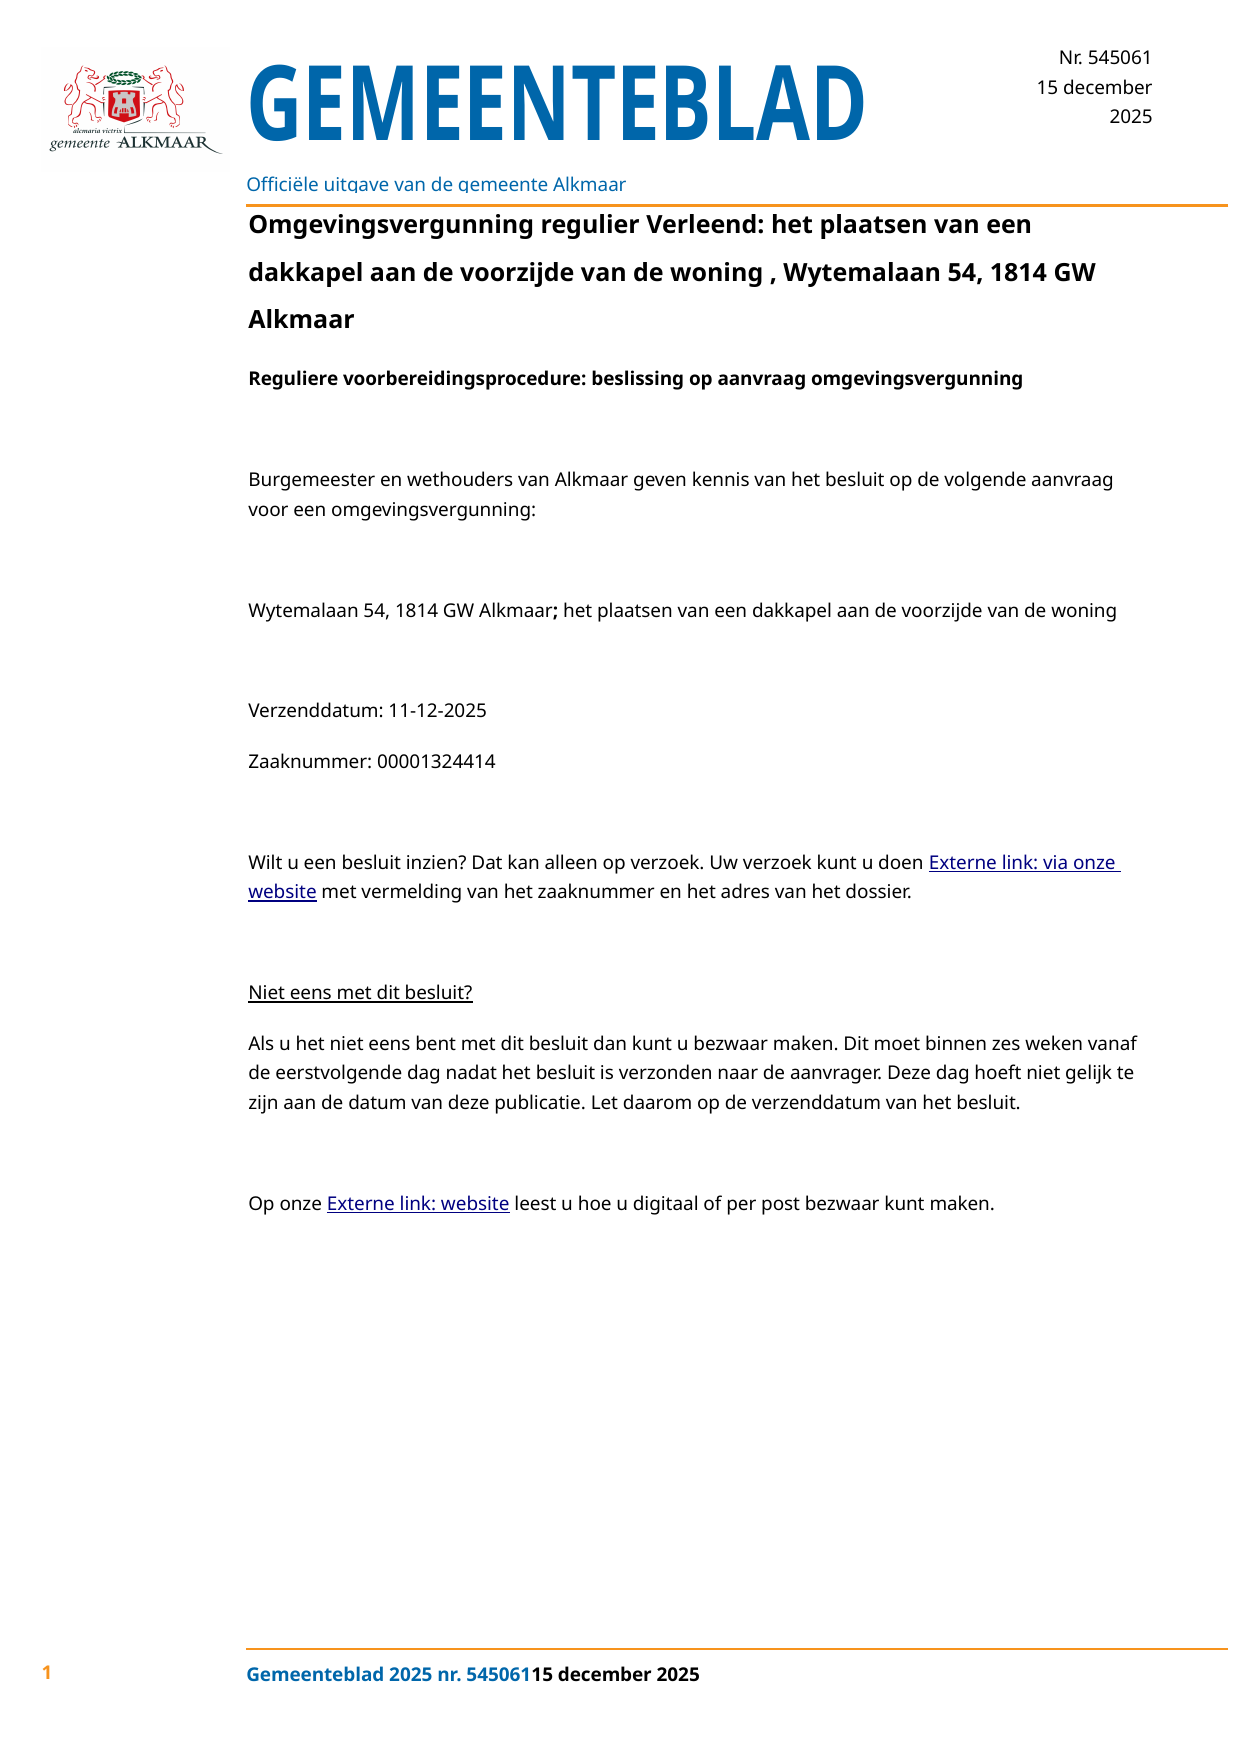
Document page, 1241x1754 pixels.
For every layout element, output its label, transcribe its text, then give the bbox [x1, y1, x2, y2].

text Wytemalaan 54, 1814 GW Alkmaar; het plaatsen van een dakkapel aan de voorzijde van de woning [248, 597, 1152, 622]
text Burgemeester en wethouders van Alkmaar geven kennis van het besluit op de volgende aanvraag voor een omgevingsvergunning: [248, 466, 1152, 522]
text Niet eens met dit besluit? [248, 979, 1152, 1005]
text Reguliere voorbereidingsprocedure: beslissing op aanvraag omgevingsvergunning [248, 366, 1152, 391]
text Op onze Externe link: website leest u hoe u digitaal of per post bezwaar kunt maken. [248, 1190, 1152, 1215]
text Als u het niet eens bent met dit besluit dan kunt u bezwaar maken. Dit moet binnen zes weken vanaf de eerstvolgende dag nadat het besluit is verzonden naar de aanvrager. Deze dag hoeft niet gelijk te zijn aan de datum van deze publicatie. Let daarom op de verzenddatum van het besluit. [248, 1030, 1152, 1114]
picture [41, 47, 231, 172]
text Zaaknummer: 00001324414 [248, 748, 1152, 774]
text Verzenddatum: 11-12-2025 [248, 698, 1152, 723]
text Wilt u een besluit inzien? Dat kan alleen op verzoek. Uw verzoek kunt u doen Externe link: via onze website met vermelding van het zaaknummer en het adres van het dossier. [248, 849, 1152, 904]
text Omgevingsvergunning regulier Verleend: het plaatsen van een dakkapel aan de voorzijde van de woning , Wytemalaan 54, 1814 GW Alkmaar [248, 207, 1152, 336]
